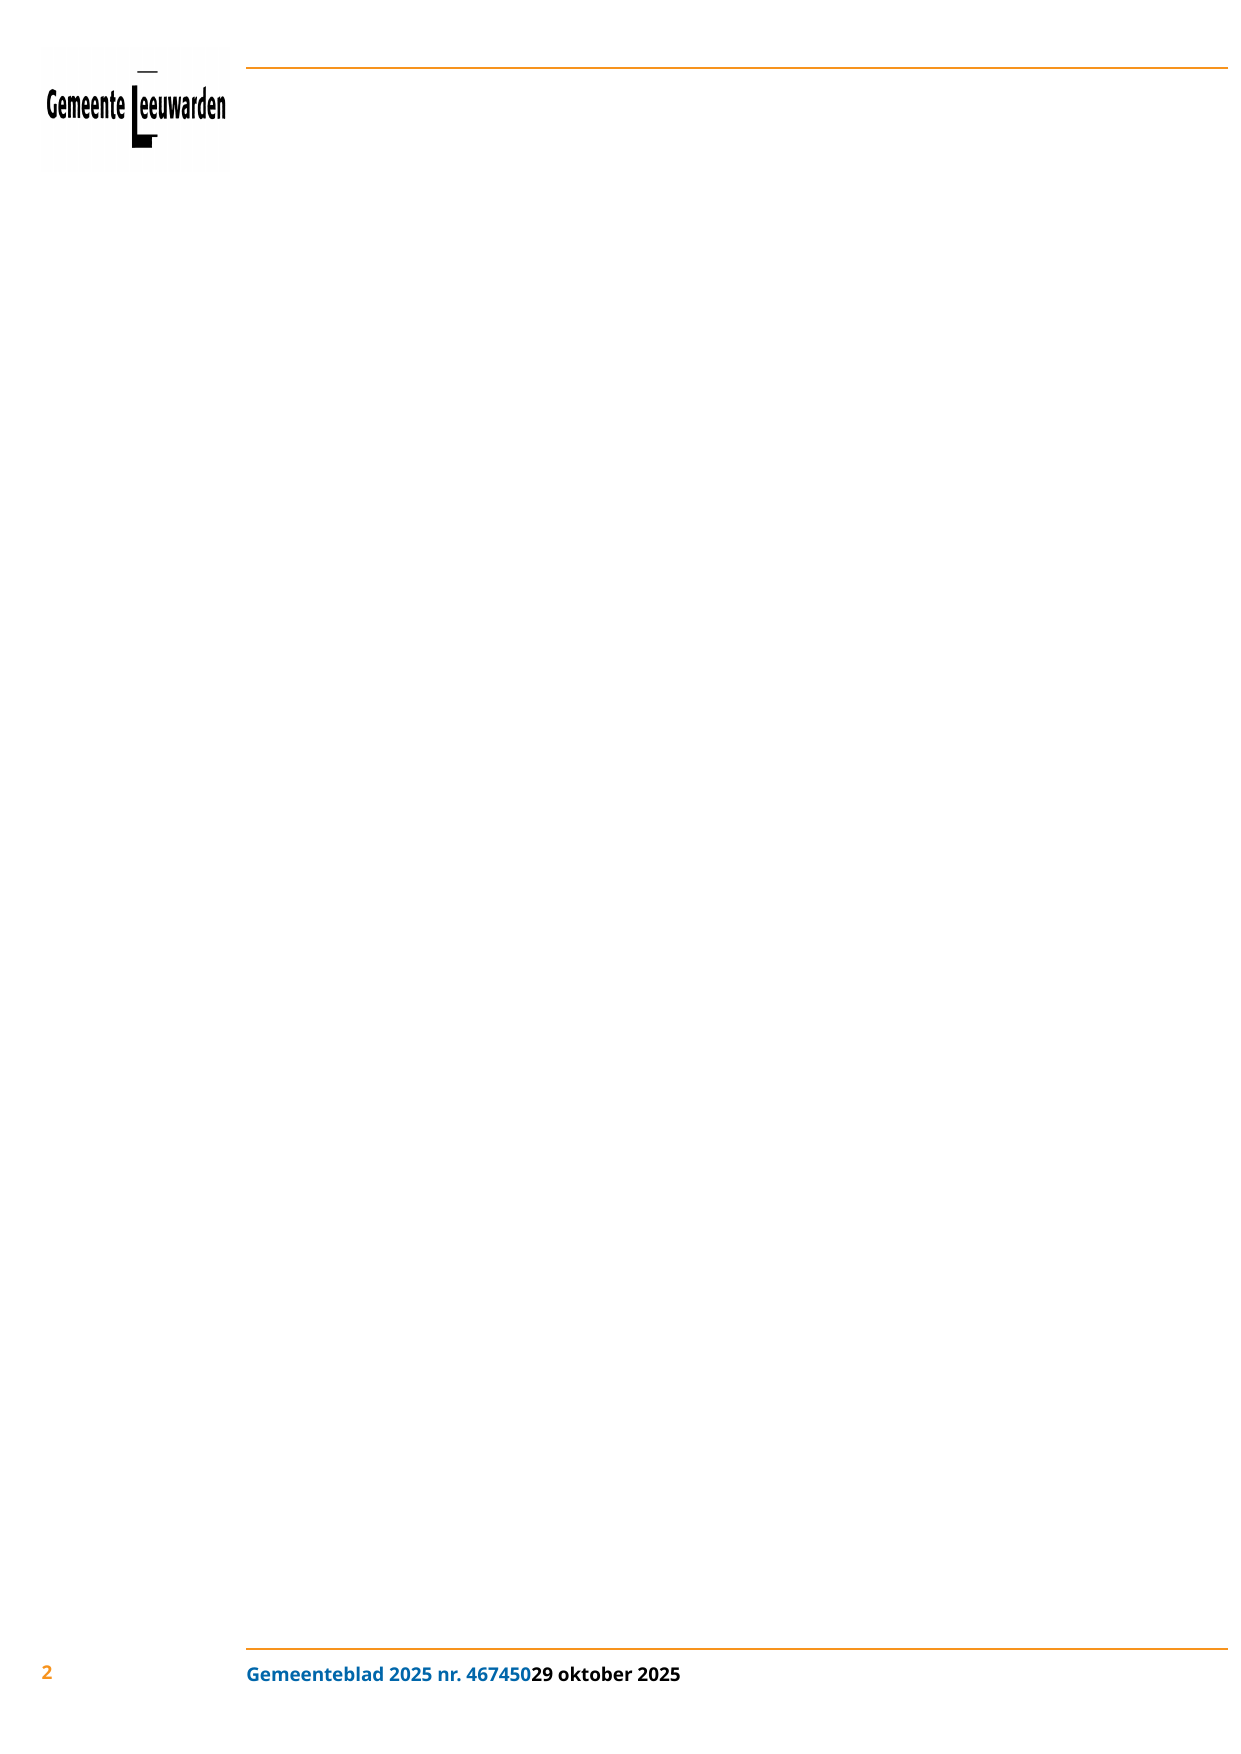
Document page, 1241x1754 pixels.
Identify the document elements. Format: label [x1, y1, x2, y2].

picture [41, 47, 231, 172]
